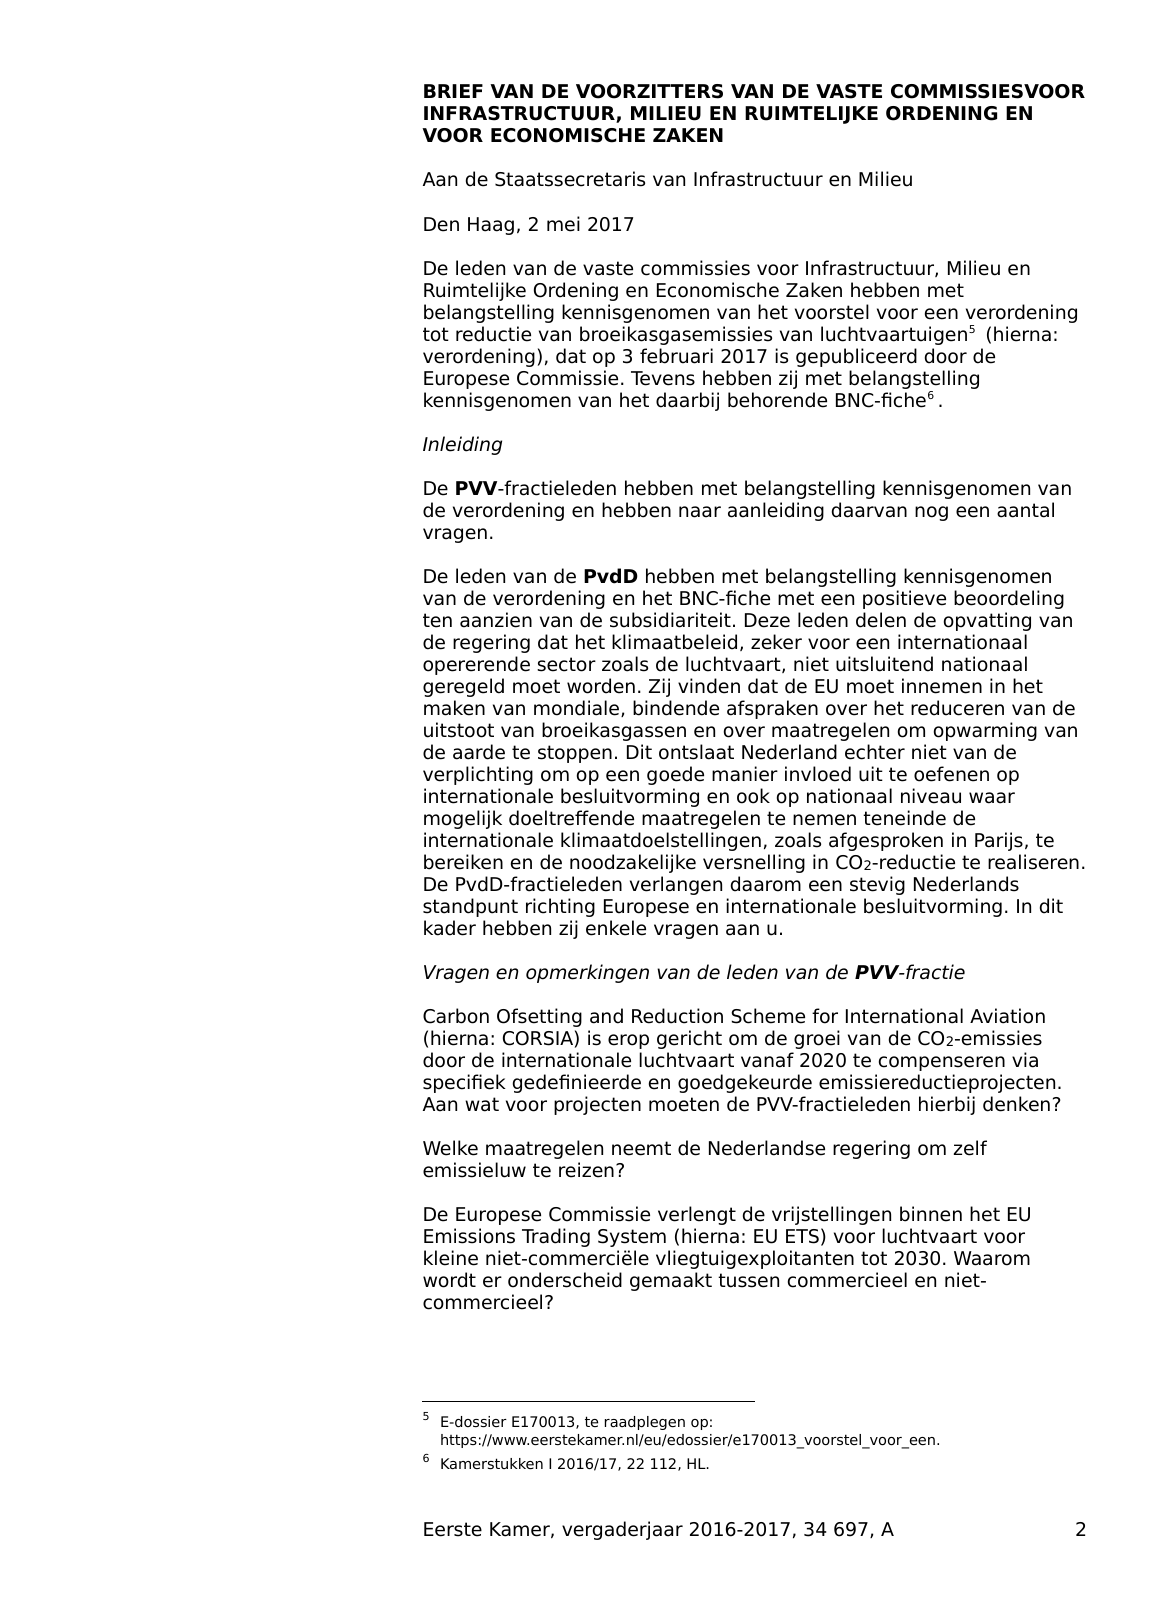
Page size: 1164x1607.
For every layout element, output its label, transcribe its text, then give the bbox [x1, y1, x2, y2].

text E-dossier E170013, te raadplegen op: https://www.eerstekamer.nl/eu/edossier/e170013_voorstel_voor_een. [422, 1410, 1087, 1449]
text Kamerstukken I 2016/17, 22 112, HL. [422, 1452, 1087, 1474]
subtitle BRIEF VAN DE VOORZITTERS VAN DE VASTE COMMISSIESVOOR INFRASTRUCTUUR, MILIEU EN RUIMTELIJKE ORDENING EN VOOR ECONOMISCHE ZAKEN [422, 81, 1087, 147]
subtitle Vragen en opmerkingen van de leden van de PVV-fractie [422, 962, 1087, 984]
text De Europese Commissie verlengt de vrijstellingen binnen het EU Emissions Trading System (hierna: EU ETS) voor luchtvaart voor kleine niet-commerciële vliegtuigexploitanten tot 2030. Waarom wordt er onderscheid gemaakt tussen commercieel en niet-commercieel? [422, 1204, 1087, 1314]
text Carbon Ofsetting and Reduction Scheme for International Aviation (hierna: CORSIA) is erop gericht om de groei van de CO2-emissies door de internationale luchtvaart vanaf 2020 te compenseren via specifiek gedefinieerde en goedgekeurde emissiereductieprojecten. Aan wat voor projecten moeten de PVV-fractieleden hierbij denken? [422, 1006, 1087, 1116]
subtitle Inleiding [422, 434, 1087, 456]
text Den Haag, 2 mei 2017 [422, 213, 1087, 236]
text De PVV-fractieleden hebben met belangstelling kennisgenomen van de verordening en hebben naar aanleiding daarvan nog een aantal vragen. [422, 478, 1087, 544]
text Aan de Staatssecretaris van Infrastructuur en Milieu [422, 169, 1087, 191]
text De leden van de vaste commissies voor Infrastructuur, Milieu en Ruimtelijke Ordening en Economische Zaken hebben met belangstelling kennisgenomen van het voorstel voor een verordening tot reductie van broeikasgasemissies van luchtvaartuigen (hierna: verordening), dat op 3 februari 2017 is gepubliceerd door de Europese Commissie. Tevens hebben zij met belangstelling kennisgenomen van het daarbij behorende BNC-fiche. [422, 258, 1087, 412]
text De leden van de PvdD hebben met belangstelling kennisgenomen van de verordening en het BNC-fiche met een positieve beoordeling ten aanzien van de subsidiariteit. Deze leden delen de opvatting van de regering dat het klimaatbeleid, zeker voor een internationaal opererende sector zoals de luchtvaart, niet uitsluitend nationaal geregeld moet worden. Zij vinden dat de EU moet innemen in het maken van mondiale, bindende afspraken over het reduceren van de uitstoot van broeikasgassen en over maatregelen om opwarming van de aarde te stoppen. Dit ontslaat Nederland echter niet van de verplichting om op een goede manier invloed uit te oefenen op internationale besluitvorming en ook op nationaal niveau waar mogelijk doeltreffende maatregelen te nemen teneinde de internationale klimaatdoelstellingen, zoals afgesproken in Parijs, te bereiken en de noodzakelijke versnelling in CO2-reductie te realiseren. De PvdD-fractieleden verlangen daarom een stevig Nederlands standpunt richting Europese en internationale besluitvorming. In dit kader hebben zij enkele vragen aan u. [422, 566, 1087, 940]
text Welke maatregelen neemt de Nederlandse regering om zelf emissieluw te reizen? [422, 1138, 1087, 1182]
